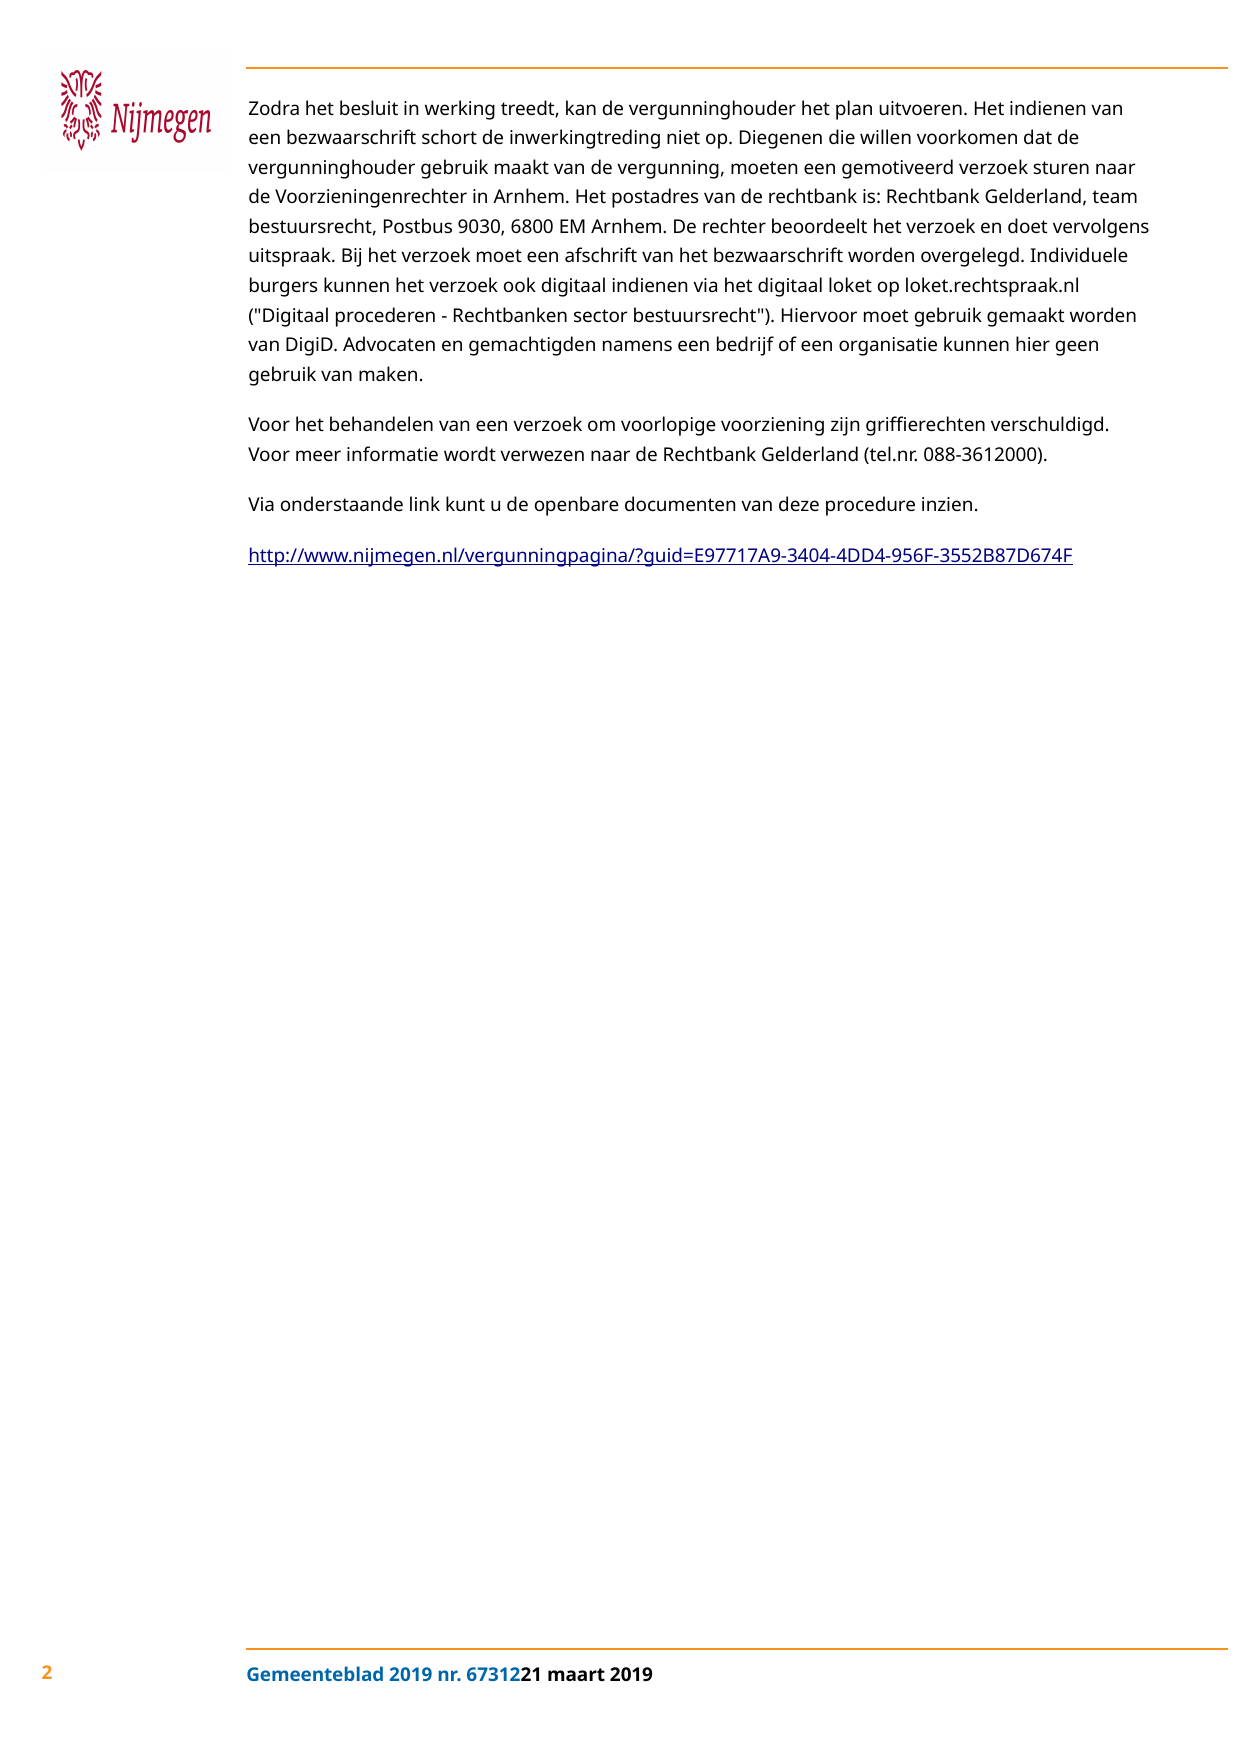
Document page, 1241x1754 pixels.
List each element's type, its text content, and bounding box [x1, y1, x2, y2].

text Voor het behandelen van een verzoek om voorlopige voorziening zijn griffierechten verschuldigd. Voor meer informatie wordt verwezen naar de Rechtbank Gelderland (tel.nr. 088-3612000). [248, 411, 1152, 467]
text Zodra het besluit in werking treedt, kan de vergunninghouder het plan uitvoeren. Het indienen van een bezwaarschrift schort de inwerkingtreding niet op. Diegenen die willen voorkomen dat de vergunninghouder gebruik maakt van de vergunning, moeten een gemotiveerd verzoek sturen naar de Voorzieningenrechter in Arnhem. Het postadres van de rechtbank is: Rechtbank Gelderland, team bestuursrecht, Postbus 9030, 6800 EM Arnhem. De rechter beoordeelt het verzoek en doet vervolgens uitspraak. Bij het verzoek moet een afschrift van het bezwaarschrift worden overgelegd. Individuele burgers kunnen het verzoek ook digitaal indienen via het digitaal loket op loket.rechtspraak.nl ("Digitaal procederen - Rechtbanken sector bestuursrecht"). Hiervoor moet gebruik gemaakt worden van DigiD. Advocaten en gemachtigden namens een bedrijf of een organisatie kunnen hier geen gebruik van maken. [248, 95, 1152, 387]
text http://www.nijmegen.nl/vergunningpagina/?guid=E97717A9-3404-4DD4-956F-3552B87D674F [248, 542, 1152, 568]
text Via onderstaande link kunt u de openbare documenten van deze procedure inzien. [248, 491, 1152, 517]
picture [41, 47, 231, 172]
